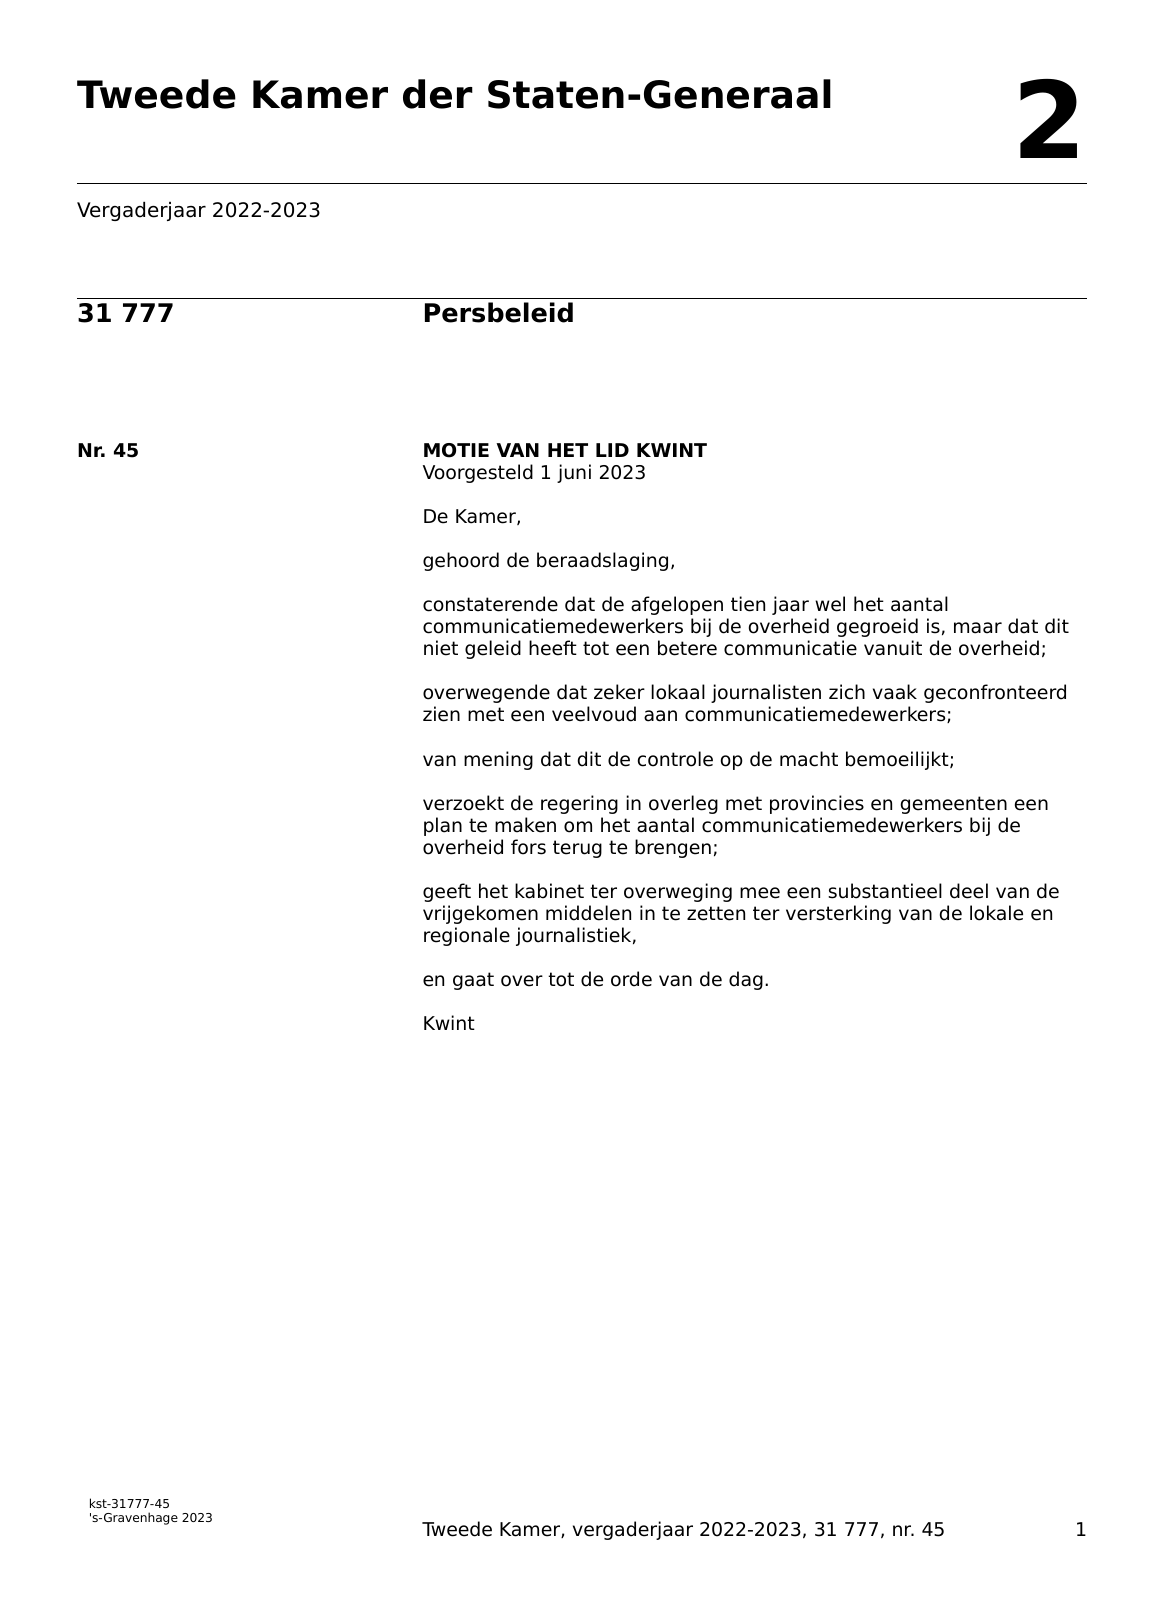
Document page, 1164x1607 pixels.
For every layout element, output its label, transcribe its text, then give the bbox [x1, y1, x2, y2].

text en gaat over tot de orde van de dag. [422, 969, 1087, 991]
text Kwint [422, 1013, 1087, 1035]
text constaterende dat de afgelopen tien jaar wel het aantal communicatiemedewerkers bij de overheid gegroeid is, maar dat dit niet geleid heeft tot een betere communicatie vanuit de overheid; [422, 594, 1087, 660]
subtitle 31 777 Persbeleid [77, 299, 1087, 329]
text De Kamer, [422, 506, 1087, 528]
text verzoekt de regering in overleg met provincies en gemeenten een plan te maken om het aantal communicatiemedewerkers bij de overheid fors terug te brengen; [422, 793, 1087, 858]
table_cell Vergaderjaar 2022-2023 [77, 184, 1087, 298]
table_header 2 [886, 59, 1087, 183]
text gehoord de beraadslaging, [422, 550, 1087, 572]
text kst-31777-45 [88, 1497, 323, 1511]
text geeft het kabinet ter overweging mee een substantieel deel van de vrijgekomen middelen in te zetten ter versterking van de lokale en regionale journalistiek, [422, 881, 1087, 947]
subtitle Nr. 45 MOTIE VAN HET LID KWINT [77, 440, 1087, 462]
text van mening dat dit de controle op de macht bemoeilijkt; [422, 748, 1087, 770]
text overwegende dat zeker lokaal journalisten zich vaak geconfronteerd zien met een veelvoud aan communicatiemedewerkers; [422, 682, 1087, 726]
text Voorgesteld 1 juni 2023 [422, 462, 1087, 484]
text 's-Gravenhage 2023 [88, 1511, 323, 1525]
table_header Tweede Kamer der Staten-Generaal [77, 59, 886, 183]
